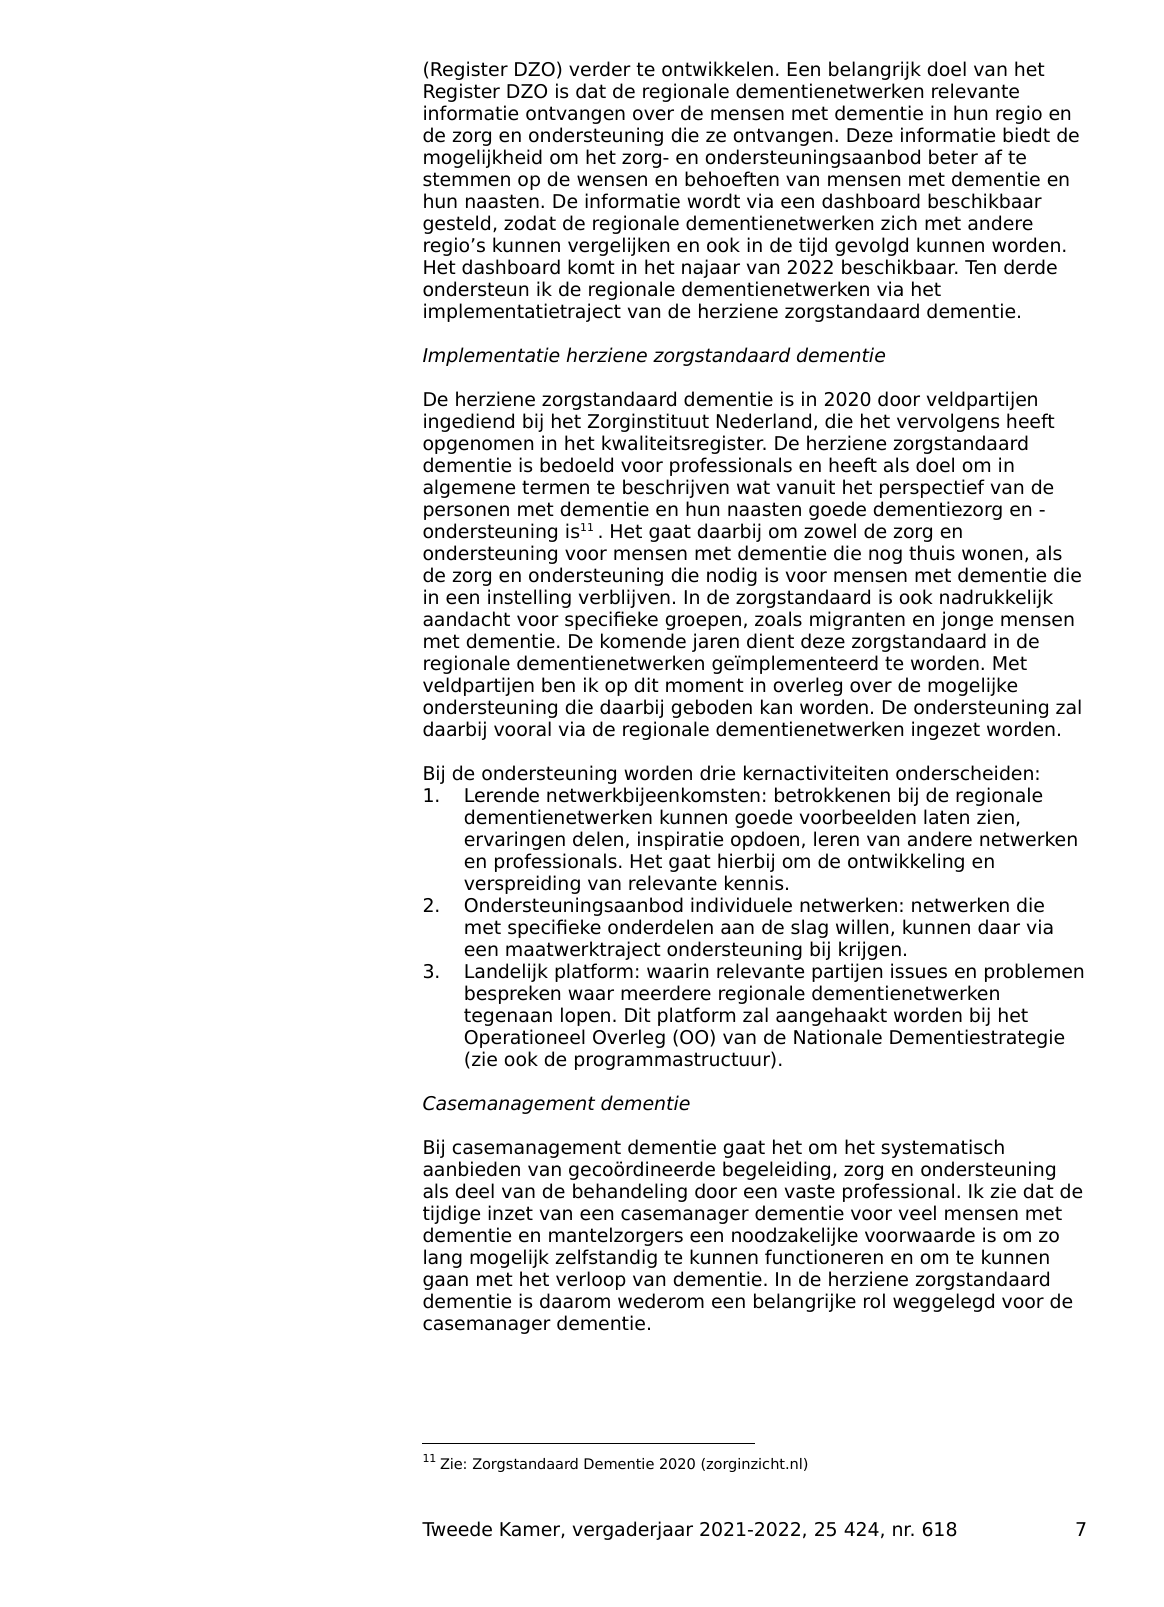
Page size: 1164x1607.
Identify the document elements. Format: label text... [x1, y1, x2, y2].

text 2. Ondersteuningsaanbod individuele netwerken: netwerken die met specifieke onderdelen aan de slag willen, kunnen daar via een maatwerktraject ondersteuning bij krijgen. [422, 895, 1087, 961]
text Bij casemanagement dementie gaat het om het systematisch aanbieden van gecoördineerde begeleiding, zorg en ondersteuning als deel van de behandeling door een vaste professional. Ik zie dat de tijdige inzet van een casemanager dementie voor veel mensen met dementie en mantelzorgers een noodzakelijke voorwaarde is om zo lang mogelijk zelfstandig te kunnen functioneren en om te kunnen gaan met het verloop van dementie. In de herziene zorgstandaard dementie is daarom wederom een belangrijke rol weggelegd voor de casemanager dementie. [422, 1137, 1087, 1335]
text (Register DZO) verder te ontwikkelen. Een belangrijk doel van het Register DZO is dat de regionale dementienetwerken relevante informatie ontvangen over de mensen met dementie in hun regio en de zorg en ondersteuning die ze ontvangen. Deze informatie biedt de mogelijkheid om het zorg- en ondersteuningsaanbod beter af te stemmen op de wensen en behoeften van mensen met dementie en hun naasten. De informatie wordt via een dashboard beschikbaar gesteld, zodat de regionale dementienetwerken zich met andere regio’s kunnen vergelijken en ook in de tijd gevolgd kunnen worden. Het dashboard komt in het najaar van 2022 beschikbaar. Ten derde ondersteun ik de regionale dementienetwerken via het implementatietraject van de herziene zorgstandaard dementie. [422, 59, 1087, 323]
text De herziene zorgstandaard dementie is in 2020 door veldpartijen ingediend bij het Zorginstituut Nederland, die het vervolgens heeft opgenomen in het kwaliteitsregister. De herziene zorgstandaard dementie is bedoeld voor professionals en heeft als doel om in algemene termen te beschrijven wat vanuit het perspectief van de personen met dementie en hun naasten goede dementiezorg en -ondersteuning is. Het gaat daarbij om zowel de zorg en ondersteuning voor mensen met dementie die nog thuis wonen, als de zorg en ondersteuning die nodig is voor mensen met dementie die in een instelling verblijven. In de zorgstandaard is ook nadrukkelijk aandacht voor specifieke groepen, zoals migranten en jonge mensen met dementie. De komende jaren dient deze zorgstandaard in de regionale dementienetwerken geïmplementeerd te worden. Met veldpartijen ben ik op dit moment in overleg over de mogelijke ondersteuning die daarbij geboden kan worden. De ondersteuning zal daarbij vooral via de regionale dementienetwerken ingezet worden. [422, 389, 1087, 741]
subtitle Casemanagement dementie [422, 1093, 1087, 1115]
subtitle Implementatie herziene zorgstandaard dementie [422, 345, 1087, 367]
text Bij de ondersteuning worden drie kernactiviteiten onderscheiden: [422, 763, 1087, 785]
text 3. Landelijk platform: waarin relevante partijen issues en problemen bespreken waar meerdere regionale dementienetwerken tegenaan lopen. Dit platform zal aangehaakt worden bij het Operationeel Overleg (OO) van de Nationale Dementiestrategie (zie ook de programmastructuur). [422, 961, 1087, 1071]
text 1. Lerende netwerkbijeenkomsten: betrokkenen bij de regionale dementienetwerken kunnen goede voorbeelden laten zien, ervaringen delen, inspiratie opdoen, leren van andere netwerken en professionals. Het gaat hierbij om de ontwikkeling en verspreiding van relevante kennis. [422, 785, 1087, 895]
text Zie: Zorgstandaard Dementie 2020 (zorginzicht.nl) [422, 1452, 1087, 1474]
